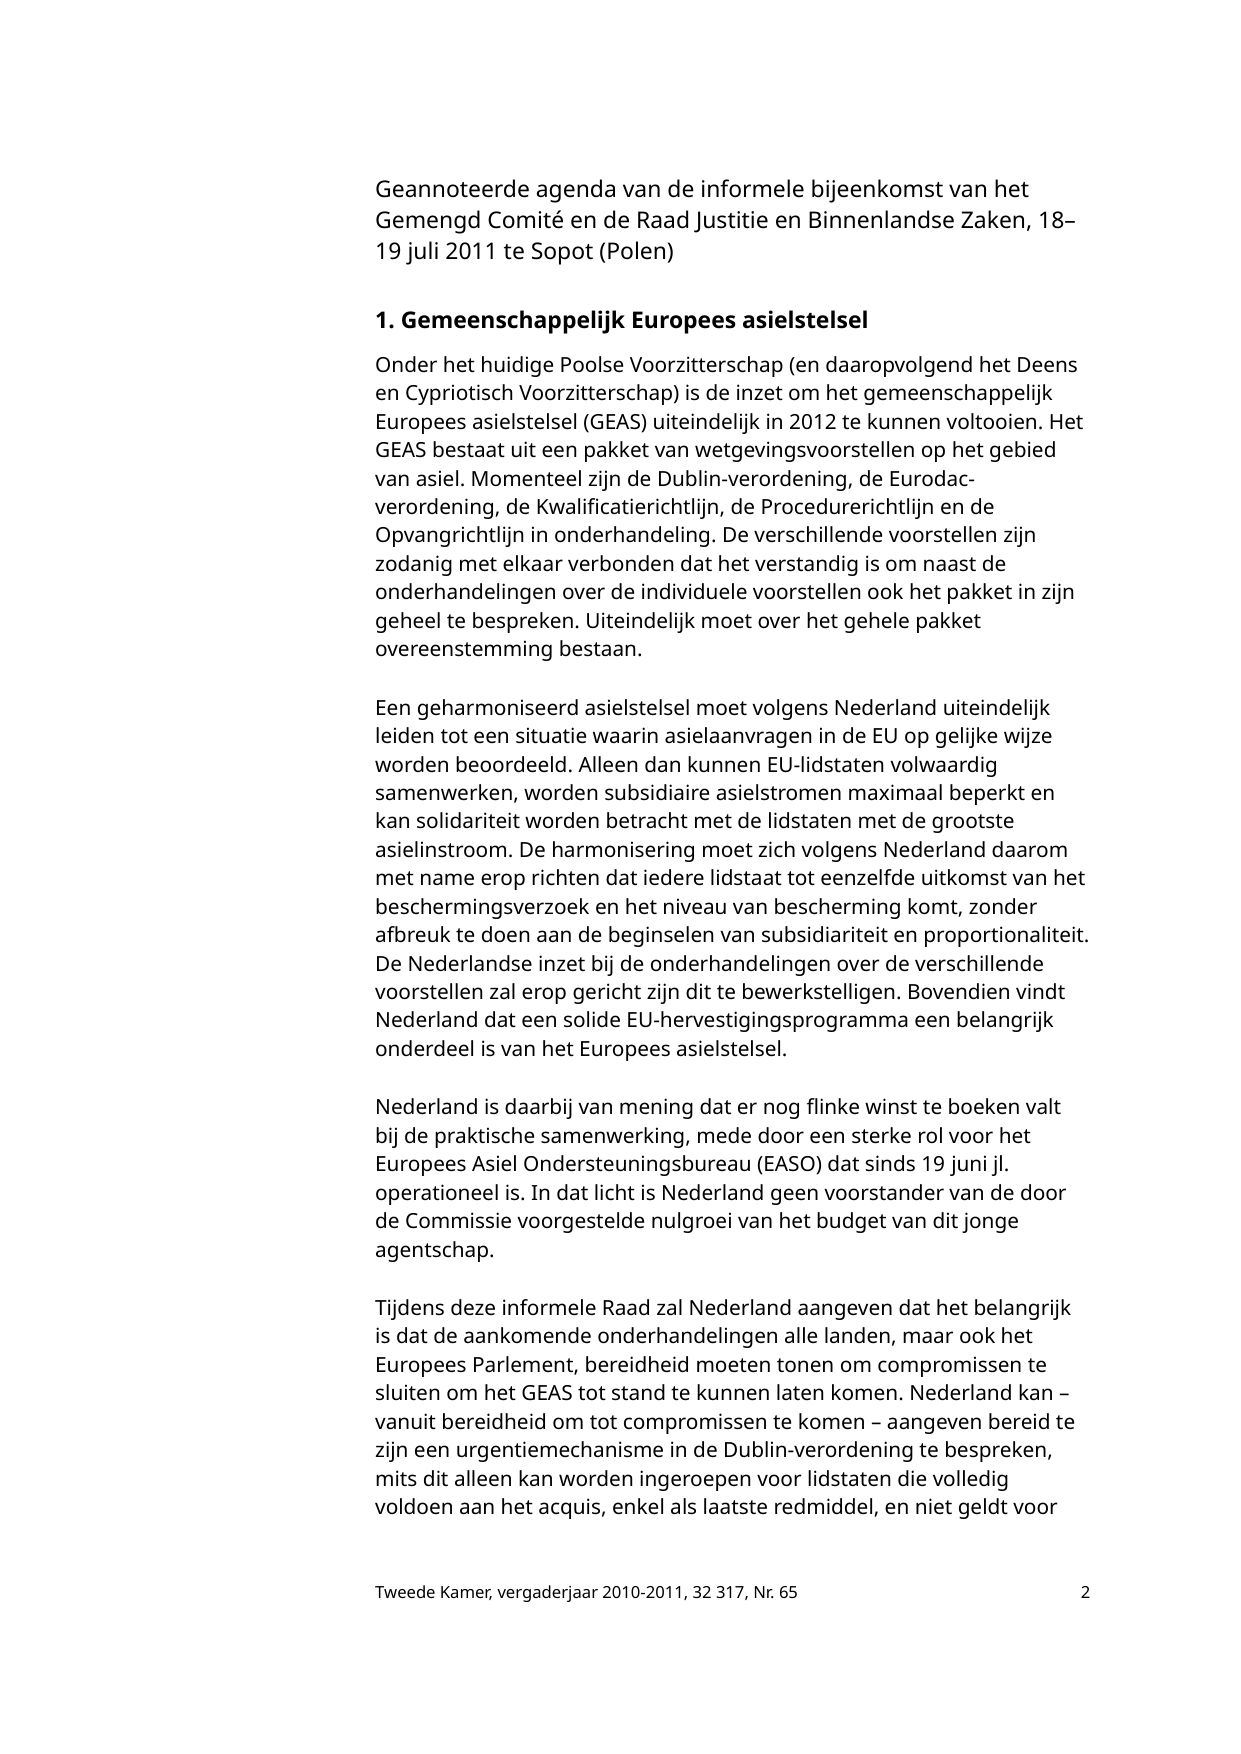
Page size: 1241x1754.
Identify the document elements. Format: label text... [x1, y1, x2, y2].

text Tijdens deze informele Raad zal Nederland aangeven dat het belangrijk is dat de aankomende onderhandelingen alle landen, maar ook het Europees Parlement, bereidheid moeten tonen om compromissen te sluiten om het GEAS tot stand te kunnen laten komen. Nederland kan – vanuit bereidheid om tot compromissen te komen – aangeven bereid te zijn een urgentiemechanisme in de Dublin-verordening te bespreken, mits dit alleen kan worden ingeroepen voor lidstaten die volledig voldoen aan het acquis, enkel als laatste redmiddel, en niet geldt voor [375, 1293, 1090, 1521]
text Onder het huidige Poolse Voorzitterschap (en daaropvolgend het Deens en Cypriotisch Voorzitterschap) is de inzet om het gemeenschappelijk Europees asielstelsel (GEAS) uiteindelijk in 2012 te kunnen voltooien. Het GEAS bestaat uit een pakket van wetgevingsvoorstellen op het gebied van asiel. Momenteel zijn de Dublin-verordening, de Eurodac-verordening, de Kwalificatierichtlijn, de Procedurerichtlijn en de Opvangrichtlijn in onderhandeling. De verschillende voorstellen zijn zodanig met elkaar verbonden dat het verstandig is om naast de onderhandelingen over de individuele voorstellen ook het pakket in zijn geheel te bespreken. Uiteindelijk moet over het gehele pakket overeenstemming bestaan. [375, 350, 1090, 663]
text Nederland is daarbij van mening dat er nog flinke winst te boeken valt bij de praktische samenwerking, mede door een sterke rol voor het Europees Asiel Ondersteuningsbureau (EASO) dat sinds 19 juni jl. operationeel is. In dat licht is Nederland geen voorstander van de door de Commissie voorgestelde nulgroei van het budget van dit jonge agentschap. [375, 1092, 1090, 1263]
subtitle 1. Gemeenschappelijk Europees asielstelsel [375, 304, 1090, 335]
subtitle Geannoteerde agenda van de informele bijeenkomst van het Gemengd Comité en de Raad Justitie en Binnenlandse Zaken, 18–19 juli 2011 te Sopot (Polen) [375, 172, 1090, 266]
text Een geharmoniseerd asielstelsel moet volgens Nederland uiteindelijk leiden tot een situatie waarin asielaanvragen in de EU op gelijke wijze worden beoordeeld. Alleen dan kunnen EU-lidstaten volwaardig samenwerken, worden subsidiaire asielstromen maximaal beperkt en kan solidariteit worden betracht met de lidstaten met de grootste asielinstroom. De harmonisering moet zich volgens Nederland daarom met name erop richten dat iedere lidstaat tot eenzelfde uitkomst van het beschermingsverzoek en het niveau van bescherming komt, zonder afbreuk te doen aan de beginselen van subsidiariteit en proportionaliteit. De Nederlandse inzet bij de onderhandelingen over de verschillende voorstellen zal erop gericht zijn dit te bewerkstelligen. Bovendien vindt Nederland dat een solide EU-hervestigingsprogramma een belangrijk onderdeel is van het Europees asielstelsel. [375, 693, 1090, 1062]
